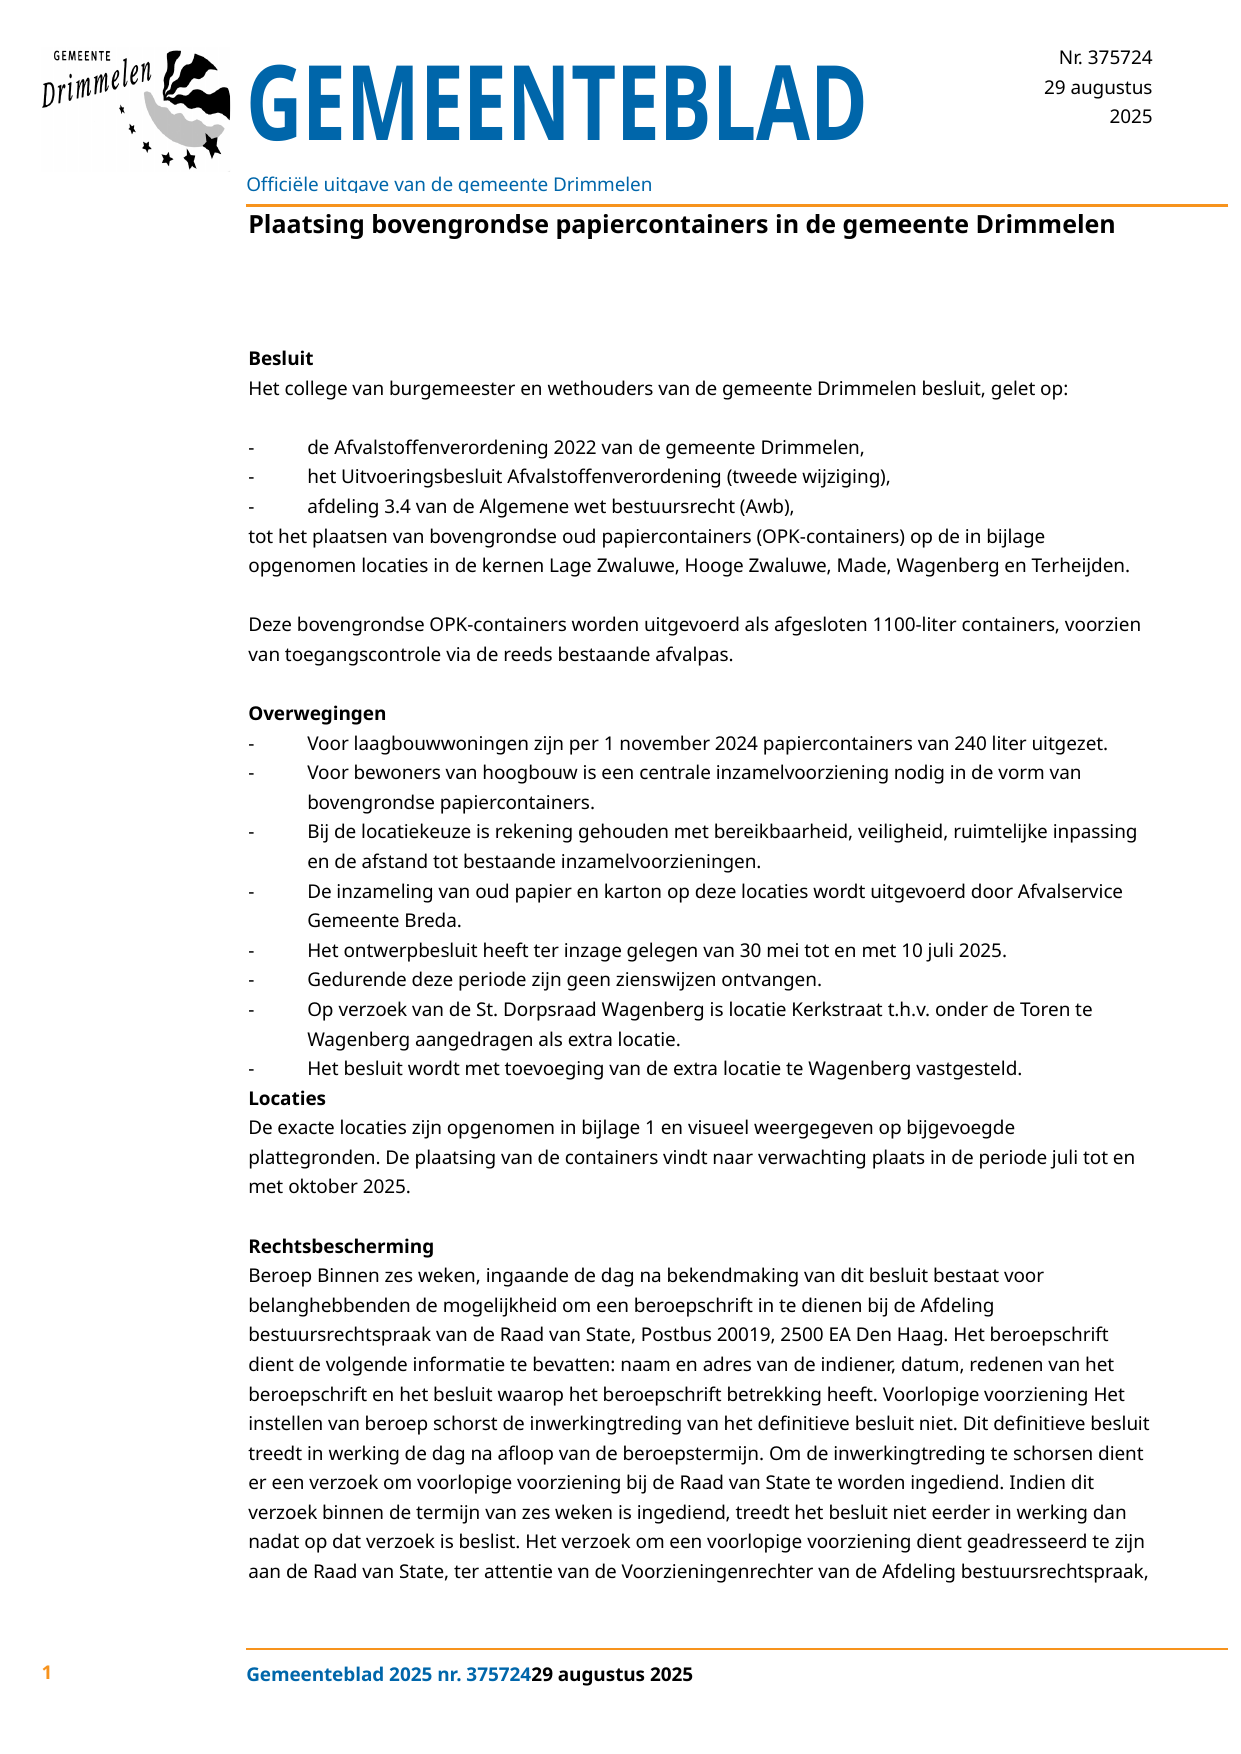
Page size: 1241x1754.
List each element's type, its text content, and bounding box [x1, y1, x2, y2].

text De exacte locaties zijn opgenomen in bijlage 1 en visueel weergegeven op bijgevoegde plattegronden. De plaatsing van de containers vindt naar verwachting plaats in de periode juli tot en met oktober 2025. [248, 1114, 1152, 1199]
list Het ontwerpbesluit heeft ter inzage gelegen van 30 mei tot en met 10 juli 2025. [248, 937, 1152, 963]
text Besluit [248, 345, 1152, 371]
list Gedurende deze periode zijn geen zienswijzen ontvangen. [248, 967, 1152, 992]
text Het college van burgemeester en wethouders van de gemeente Drimmelen besluit, gelet op: [248, 375, 1152, 401]
text Beroep Binnen zes weken, ingaande de dag na bekendmaking van dit besluit bestaat voor belanghebbenden de mogelijkheid om een beroepschrift in te dienen bij de Afdeling bestuursrechtspraak van de Raad van State, Postbus 20019, 2500 EA Den Haag. Het beroepschrift dient de volgende informatie te bevatten: naam en adres van de indiener, datum, redenen van het beroepschrift en het besluit waarop het beroepschrift betrekking heeft. Voorlopige voorziening Het instellen van beroep schorst de inwerkingtreding van het definitieve besluit niet. Dit definitieve besluit treedt in werking de dag na afloop van de beroepstermijn. Om de inwerkingtreding te schorsen dient er een verzoek om voorlopige voorziening bij de Raad van State te worden ingediend. Indien dit verzoek binnen de termijn van zes weken is ingediend, treedt het besluit niet eerder in werking dan nadat op dat verzoek is beslist. Het verzoek om een voorlopige voorziening dient geadresseerd te zijn aan de Raad van State, ter attentie van de Voorzieningenrechter van de Afdeling bestuursrechtspraak, [248, 1262, 1152, 1584]
list Voor bewoners van hoogbouw is een centrale inzamelvoorziening nodig in de vorm van bovengrondse papiercontainers. [248, 759, 1152, 815]
list de Afvalstoffenverordening 2022 van de gemeente Drimmelen, [248, 434, 1152, 460]
picture [41, 47, 231, 172]
text Deze bovengrondse OPK-containers worden uitgevoerd als afgesloten 1100-liter containers, voorzien van toegangscontrole via de reeds bestaande afvalpas. [248, 612, 1152, 667]
text Locaties [248, 1085, 1152, 1111]
text Rechtsbescherming [248, 1233, 1152, 1258]
list het Uitvoeringsbesluit Afvalstoffenverordening (tweede wijziging), [248, 464, 1152, 489]
text Plaatsing bovengrondse papiercontainers in de gemeente Drimmelen [248, 207, 1152, 241]
list De inzameling van oud papier en karton op deze locaties wordt uitgevoerd door Afvalservice Gemeente Breda. [248, 878, 1152, 933]
list Voor laagbouwwoningen zijn per 1 november 2024 papiercontainers van 240 liter uitgezet. [248, 730, 1152, 756]
text tot het plaatsen van bovengrondse oud papiercontainers (OPK-containers) op de in bijlage opgenomen locaties in de kernen Lage Zwaluwe, Hooge Zwaluwe, Made, Wagenberg en Terheijden. [248, 523, 1152, 578]
text Overwegingen [248, 700, 1152, 726]
list Bij de locatiekeuze is rekening gehouden met bereikbaarheid, veiligheid, ruimtelijke inpassing en de afstand tot bestaande inzamelvoorzieningen. [248, 819, 1152, 874]
list Het besluit wordt met toevoeging van de extra locatie te Wagenberg vastgesteld. [248, 1055, 1152, 1081]
list afdeling 3.4 van de Algemene wet bestuursrecht (Awb), [248, 493, 1152, 519]
list Op verzoek van de St. Dorpsraad Wagenberg is locatie Kerkstraat t.h.v. onder de Toren te Wagenberg aangedragen als extra locatie. [248, 996, 1152, 1051]
